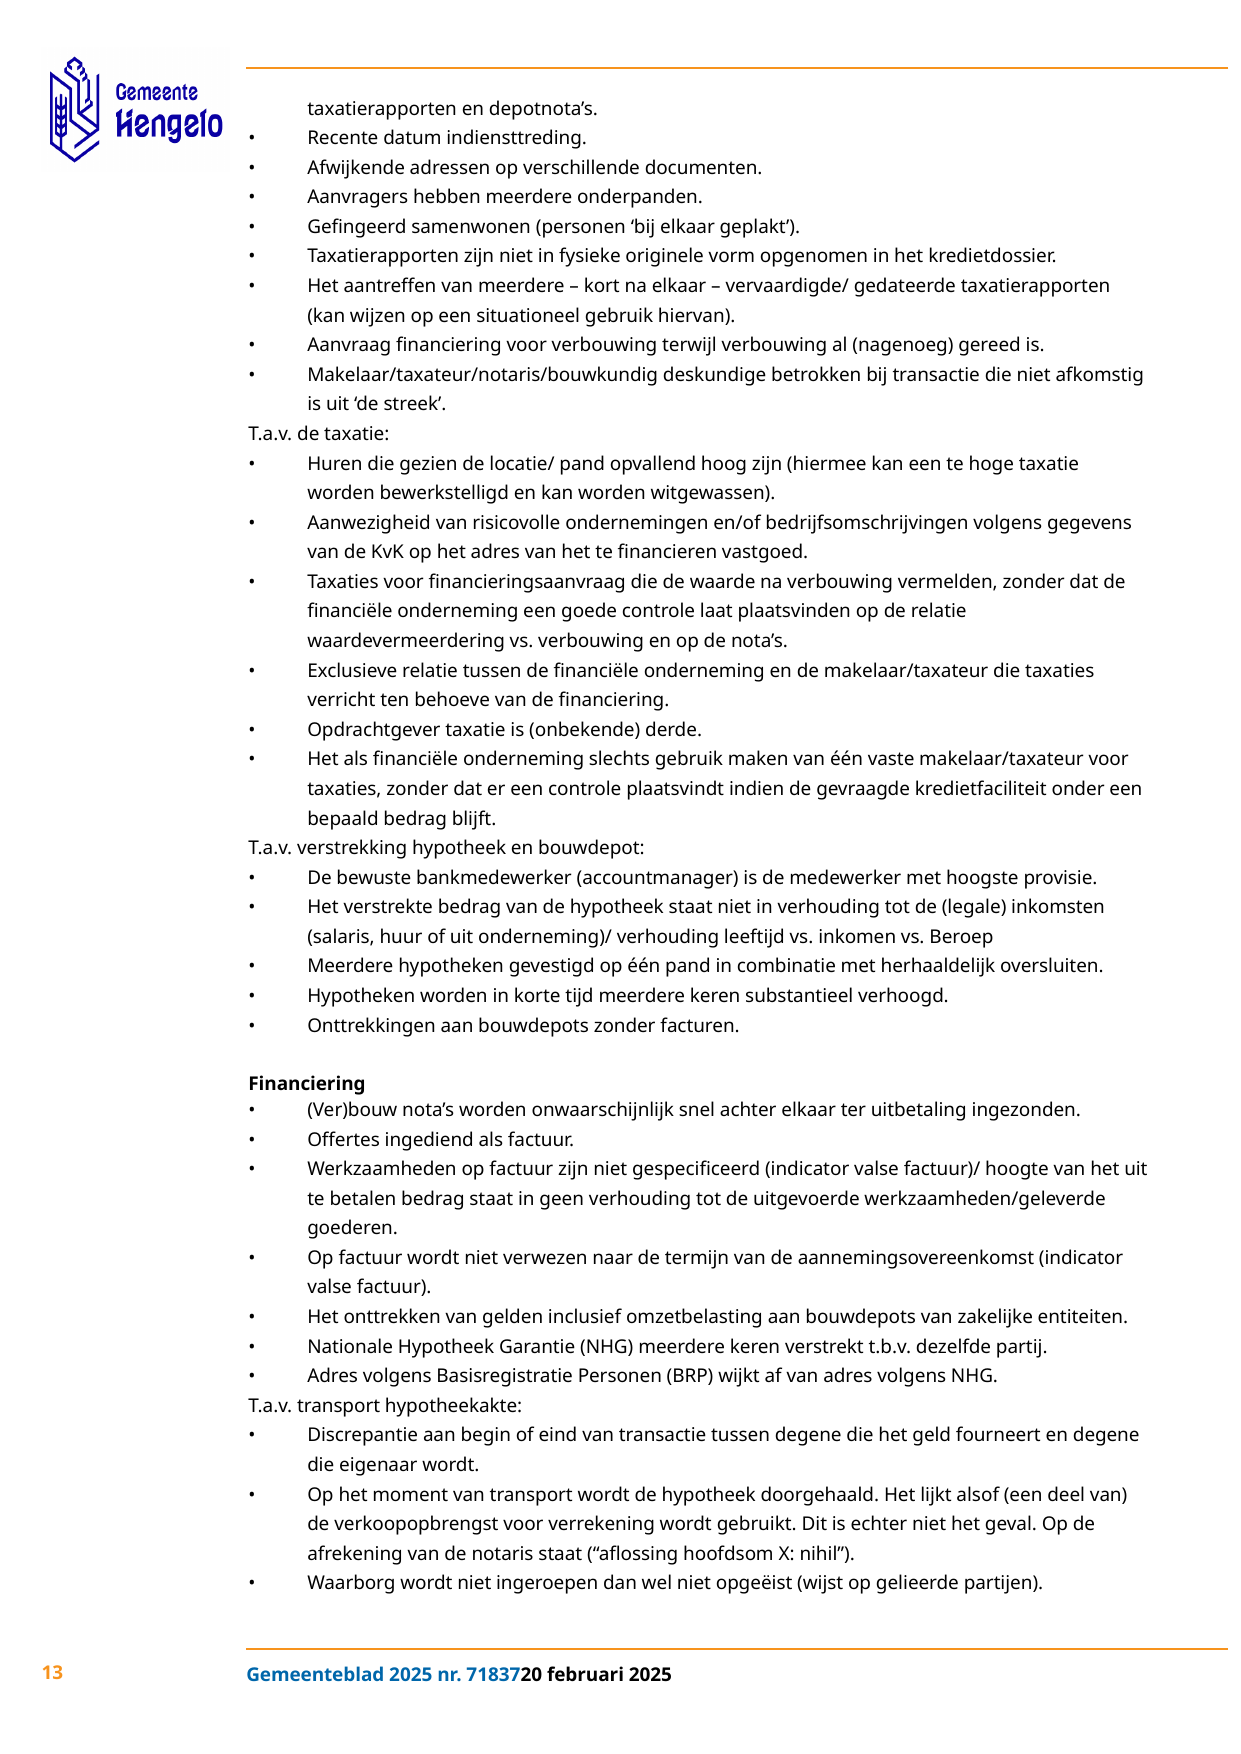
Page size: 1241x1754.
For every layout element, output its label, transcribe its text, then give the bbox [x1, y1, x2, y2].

picture [41, 47, 231, 172]
table_header Financiering [248, 1071, 1152, 1096]
table_cell (Ver)bouw nota’s worden onwaarschijnlijk snel achter elkaar ter uitbetaling ingezonden. Offertes ingediend als factuur. Werkzaamheden op factuur zijn niet gespecificeerd (indicator valse factuur)/ hoogte van het uit te betalen bedrag staat in geen verhouding tot de uitgevoerde werkzaamheden/geleverde goederen. Op factuur wordt niet verwezen naar de termijn van de aannemingsovereenkomst (indicator valse factuur). Het onttrekken van gelden inclusief omzetbelasting aan bouwdepots van zakelijke entiteiten. Nationale Hypotheek Garantie (NHG) meerdere keren verstrekt t.b.v. dezelfde partij. Adres volgens Basisregistratie Personen (BRP) wijkt af van adres volgens NHG. T.a.v. transport hypotheekakte: Discrepantie aan begin of eind van transactie tussen degene die het geld fourneert en degene die eigenaar wordt. Op het moment van transport wordt de hypotheek doorgehaald. Het lijkt alsof (een deel van) de verkoopopbrengst voor verrekening wordt gebruikt. Dit is echter niet het geval. Op de afrekening van de notaris staat (“aflossing hoofdsom X: nihil”). Waarborg wordt niet ingeroepen dan wel niet opgeëist (wijst op gelieerde partijen). [248, 1096, 1152, 1595]
table_cell taxatierapporten en depotnota’s. Recente datum indiensttreding. Afwijkende adressen op verschillende documenten. Aanvragers hebben meerdere onderpanden. Gefingeerd samenwonen (personen ‘bij elkaar geplakt’). Taxatierapporten zijn niet in fysieke originele vorm opgenomen in het kredietdossier. Het aantreffen van meerdere – kort na elkaar – vervaardigde/ gedateerde taxatierapporten (kan wijzen op een situationeel gebruik hiervan). Aanvraag financiering voor verbouwing terwijl verbouwing al (nagenoeg) gereed is. Makelaar/taxateur/notaris/bouwkundig deskundige betrokken bij transactie die niet afkomstig is uit ‘de streek’. T.a.v. de taxatie: Huren die gezien de locatie/ pand opvallend hoog zijn (hiermee kan een te hoge taxatie worden bewerkstelligd en kan worden witgewassen). Aanwezigheid van risicovolle ondernemingen en/of bedrijfsomschrijvingen volgens gegevens van de KvK op het adres van het te financieren vastgoed. Taxaties voor financieringsaanvraag die de waarde na verbouwing vermelden, zonder dat de financiële onderneming een goede controle laat plaatsvinden op de relatie waardevermeerdering vs. verbouwing en op de nota’s. Exclusieve relatie tussen de financiële onderneming en de makelaar/taxateur die taxaties verricht ten behoeve van de financiering. Opdrachtgever taxatie is (onbekende) derde. Het als financiële onderneming slechts gebruik maken van één vaste makelaar/taxateur voor taxaties, zonder dat er een controle plaatsvindt indien de gevraagde kredietfaciliteit onder een bepaald bedrag blijft. T.a.v. verstrekking hypotheek en bouwdepot: De bewuste bankmedewerker (accountmanager) is de medewerker met hoogste provisie. Het verstrekte bedrag van de hypotheek staat niet in verhouding tot de (legale) inkomsten (salaris, huur of uit onderneming)/ verhouding leeftijd vs. inkomen vs. Beroep Meerdere hypotheken gevestigd op één pand in combinatie met herhaaldelijk oversluiten. Hypotheken worden in korte tijd meerdere keren substantieel verhoogd. Onttrekkingen aan bouwdepots zonder facturen. [248, 95, 1152, 1038]
